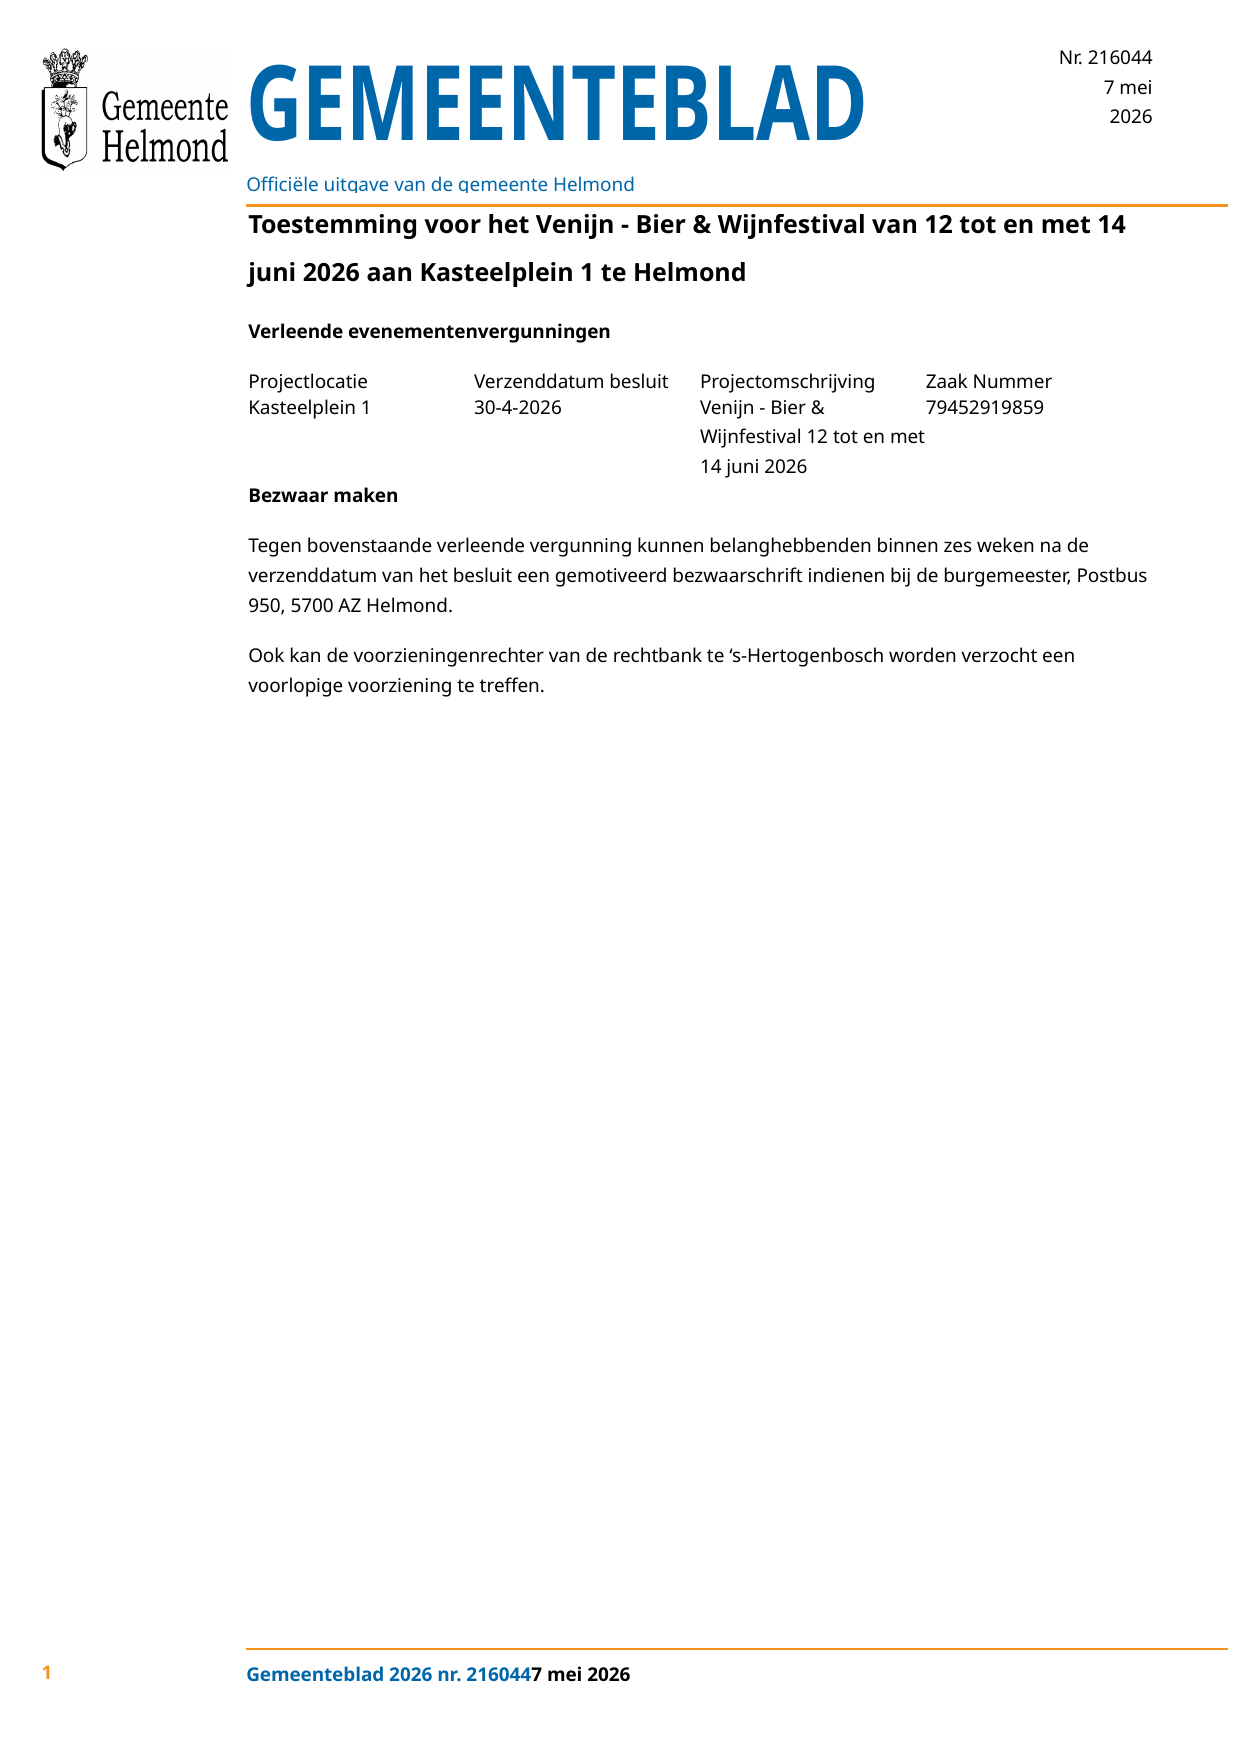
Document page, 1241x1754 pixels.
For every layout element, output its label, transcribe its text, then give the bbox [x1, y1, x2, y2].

table_cell Venijn - Bier & Wijnfestival 12 tot en met 14 juni 2026 [700, 394, 926, 479]
text Verleende evenementenvergunningen [248, 318, 1152, 344]
text Bezwaar maken [248, 482, 1152, 508]
text Ook kan de voorzieningenrechter van de rechtbank te ‘s-Hertogenbosch worden verzocht een voorlopige voorziening te treffen. [248, 642, 1152, 698]
table_header Projectlocatie [248, 369, 474, 394]
table_cell 79452919859 [926, 394, 1152, 479]
picture [41, 47, 231, 172]
text Toestemming voor het Venijn - Bier & Wijnfestival van 12 tot en met 14 juni 2026 aan Kasteelplein 1 te Helmond [248, 207, 1152, 288]
table_cell Kasteelplein 1 [248, 394, 474, 479]
table_header Verzenddatum besluit [474, 369, 700, 394]
table_cell 30-4-2026 [474, 394, 700, 479]
table_header Zaak Nummer [926, 369, 1152, 394]
text Tegen bovenstaande verleende vergunning kunnen belanghebbenden binnen zes weken na de verzenddatum van het besluit een gemotiveerd bezwaarschrift indienen bij de burgemeester, Postbus 950, 5700 AZ Helmond. [248, 533, 1152, 618]
table_header Projectomschrijving [700, 369, 926, 394]
